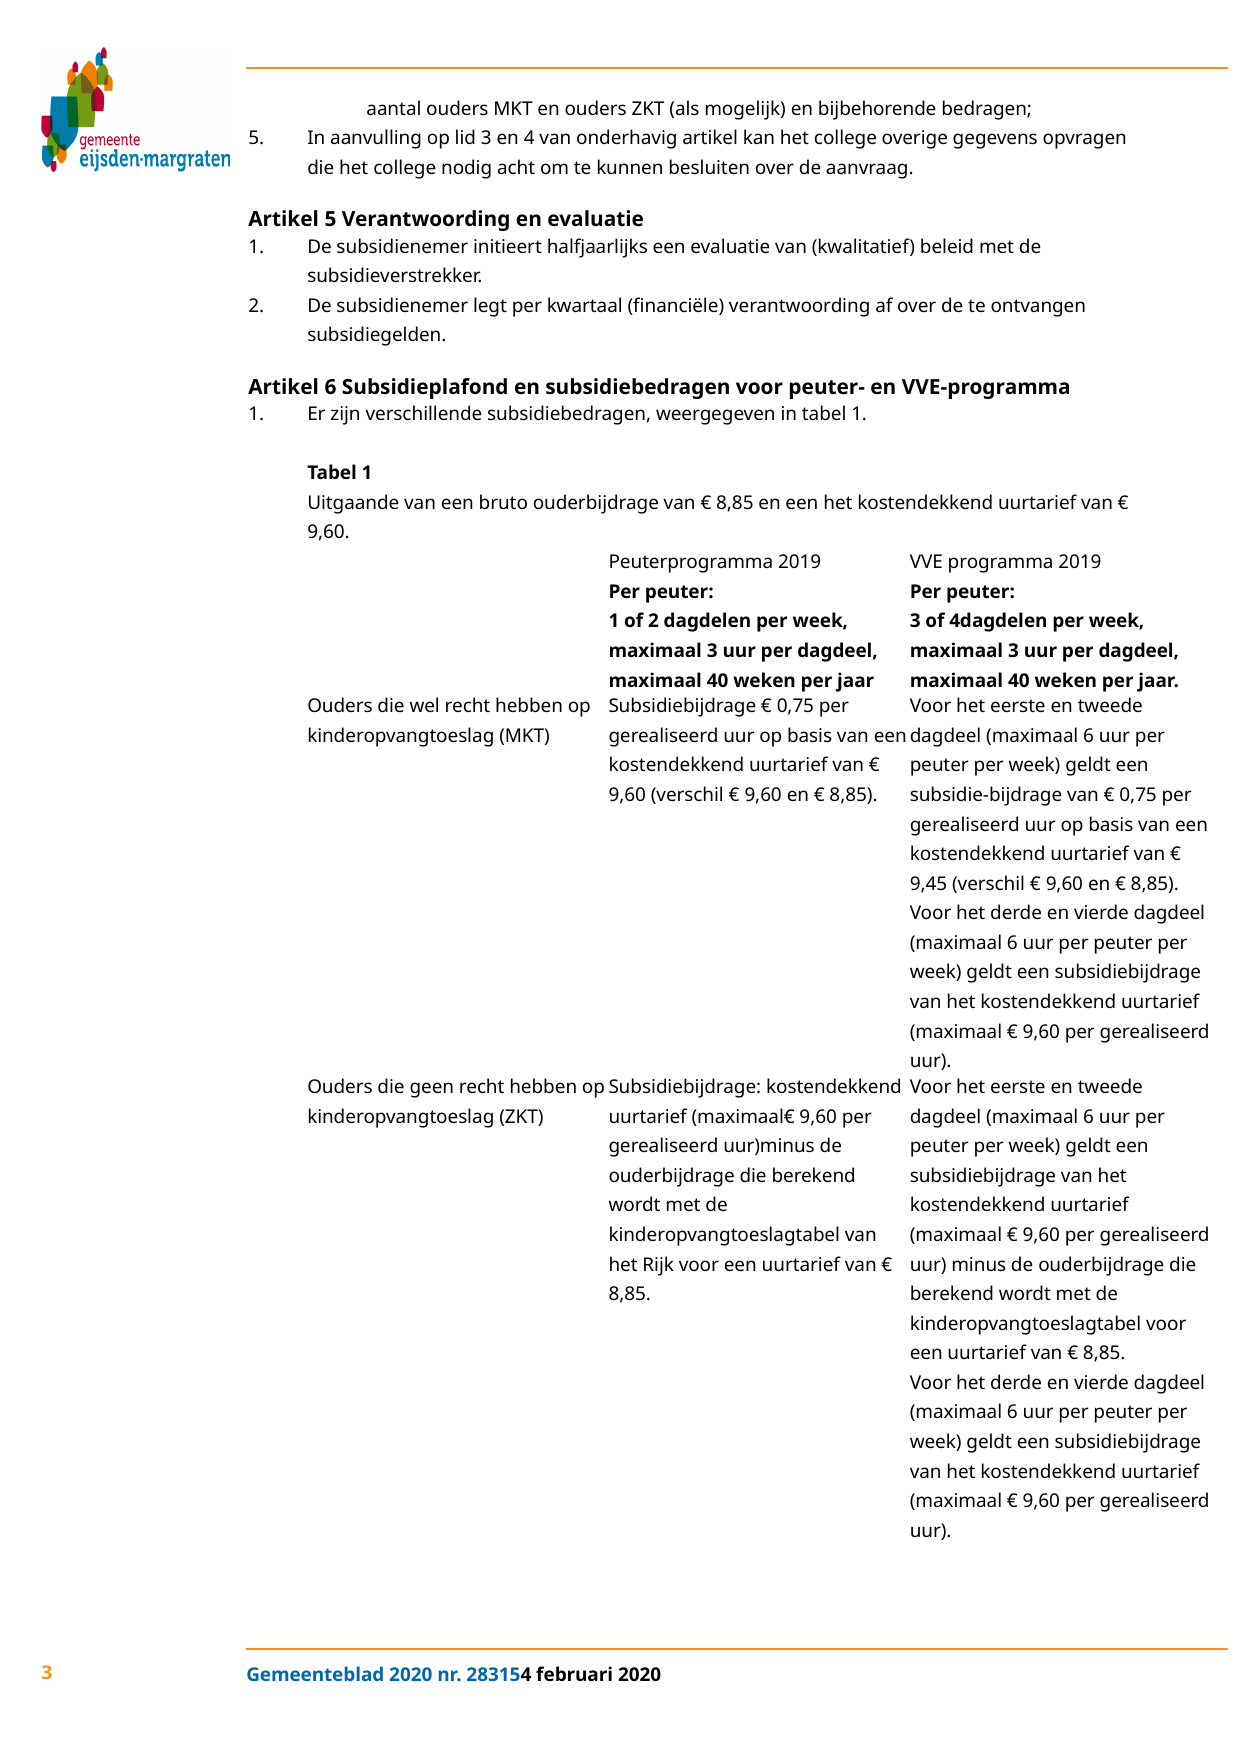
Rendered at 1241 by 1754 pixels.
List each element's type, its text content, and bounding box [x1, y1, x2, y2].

table_cell Voor het eerste en tweede dagdeel (maximaal 6 uur per peuter per week) geldt een subsidie-bijdrage van € 0,75 per gerealiseerd uur op basis van een kostendekkend uurtarief van € 9,45 (verschil € 9,60 en € 8,85). Voor het derde en vierde dagdeel (maximaal 6 uur per peuter per week) geldt een subsidiebijdrage van het kostendekkend uurtarief (maximaal € 9,60 per gerealiseerd uur). [910, 693, 1211, 1073]
list Uitgaande van een bruto ouderbijdrage van € 8,85 en een het kostendekkend uurtarief van € 9,60. [248, 489, 1152, 544]
list De subsidienemer initieert halfjaarlijks een evaluatie van (kwalitatief) beleid met de subsidieverstrekker. [248, 233, 1152, 288]
list In aanvulling op lid 3 en 4 van onderhavig artikel kan het college overige gegevens opvragen die het college nodig acht om te kunnen besluiten over de aanvraag. [248, 124, 1152, 180]
table_header VVE programma 2019 Per peuter: 3 of 4dagdelen per week, maximaal 3 uur per dagdeel, maximaal 40 weken per jaar. [910, 549, 1211, 692]
table_header Peuterprogramma 2019 Per peuter: 1 of 2 dagdelen per week, maximaal 3 uur per dagdeel, maximaal 40 weken per jaar [608, 549, 909, 692]
list Er zijn verschillende subsidiebedragen, weergegeven in tabel 1. [248, 400, 1152, 426]
table_cell Ouders die wel recht hebben op kinderopvangtoeslag (MKT) [307, 693, 608, 1073]
list aantal ouders MKT en ouders ZKT (als mogelijk) en bijbehorende bedragen; [307, 95, 1152, 121]
table_cell Ouders die geen recht hebben op kinderopvangtoeslag (ZKT) [307, 1073, 608, 1543]
picture [41, 47, 231, 172]
list Tabel 1 [248, 459, 1152, 485]
table_cell Subsidiebijdrage € 0,75 per gerealiseerd uur op basis van een kostendekkend uurtarief van € 9,60 (verschil € 9,60 en € 8,85). [608, 693, 909, 1073]
text Artikel 5 Verantwoording en evaluatie [248, 204, 1152, 233]
table_cell Voor het eerste en tweede dagdeel (maximaal 6 uur per peuter per week) geldt een subsidiebijdrage van het kostendekkend uurtarief (maximaal € 9,60 per gerealiseerd uur) minus de ouderbijdrage die berekend wordt met de kinderopvangtoeslagtabel voor een uurtarief van € 8,85. Voor het derde en vierde dagdeel (maximaal 6 uur per peuter per week) geldt een subsidiebijdrage van het kostendekkend uurtarief (maximaal € 9,60 per gerealiseerd uur). [910, 1073, 1211, 1543]
table_header [307, 549, 608, 692]
table_cell Subsidiebijdrage: kostendekkend uurtarief (maximaal€ 9,60 per gerealiseerd uur)minus de ouderbijdrage die berekend wordt met de kinderopvangtoeslagtabel van het Rijk voor een uurtarief van € 8,85. [608, 1073, 909, 1543]
list De subsidienemer legt per kwartaal (financiële) verantwoording af over de te ontvangen subsidiegelden. [248, 292, 1152, 347]
text Artikel 6 Subsidieplafond en subsidiebedragen voor peuter- en VVE-programma [248, 372, 1152, 400]
